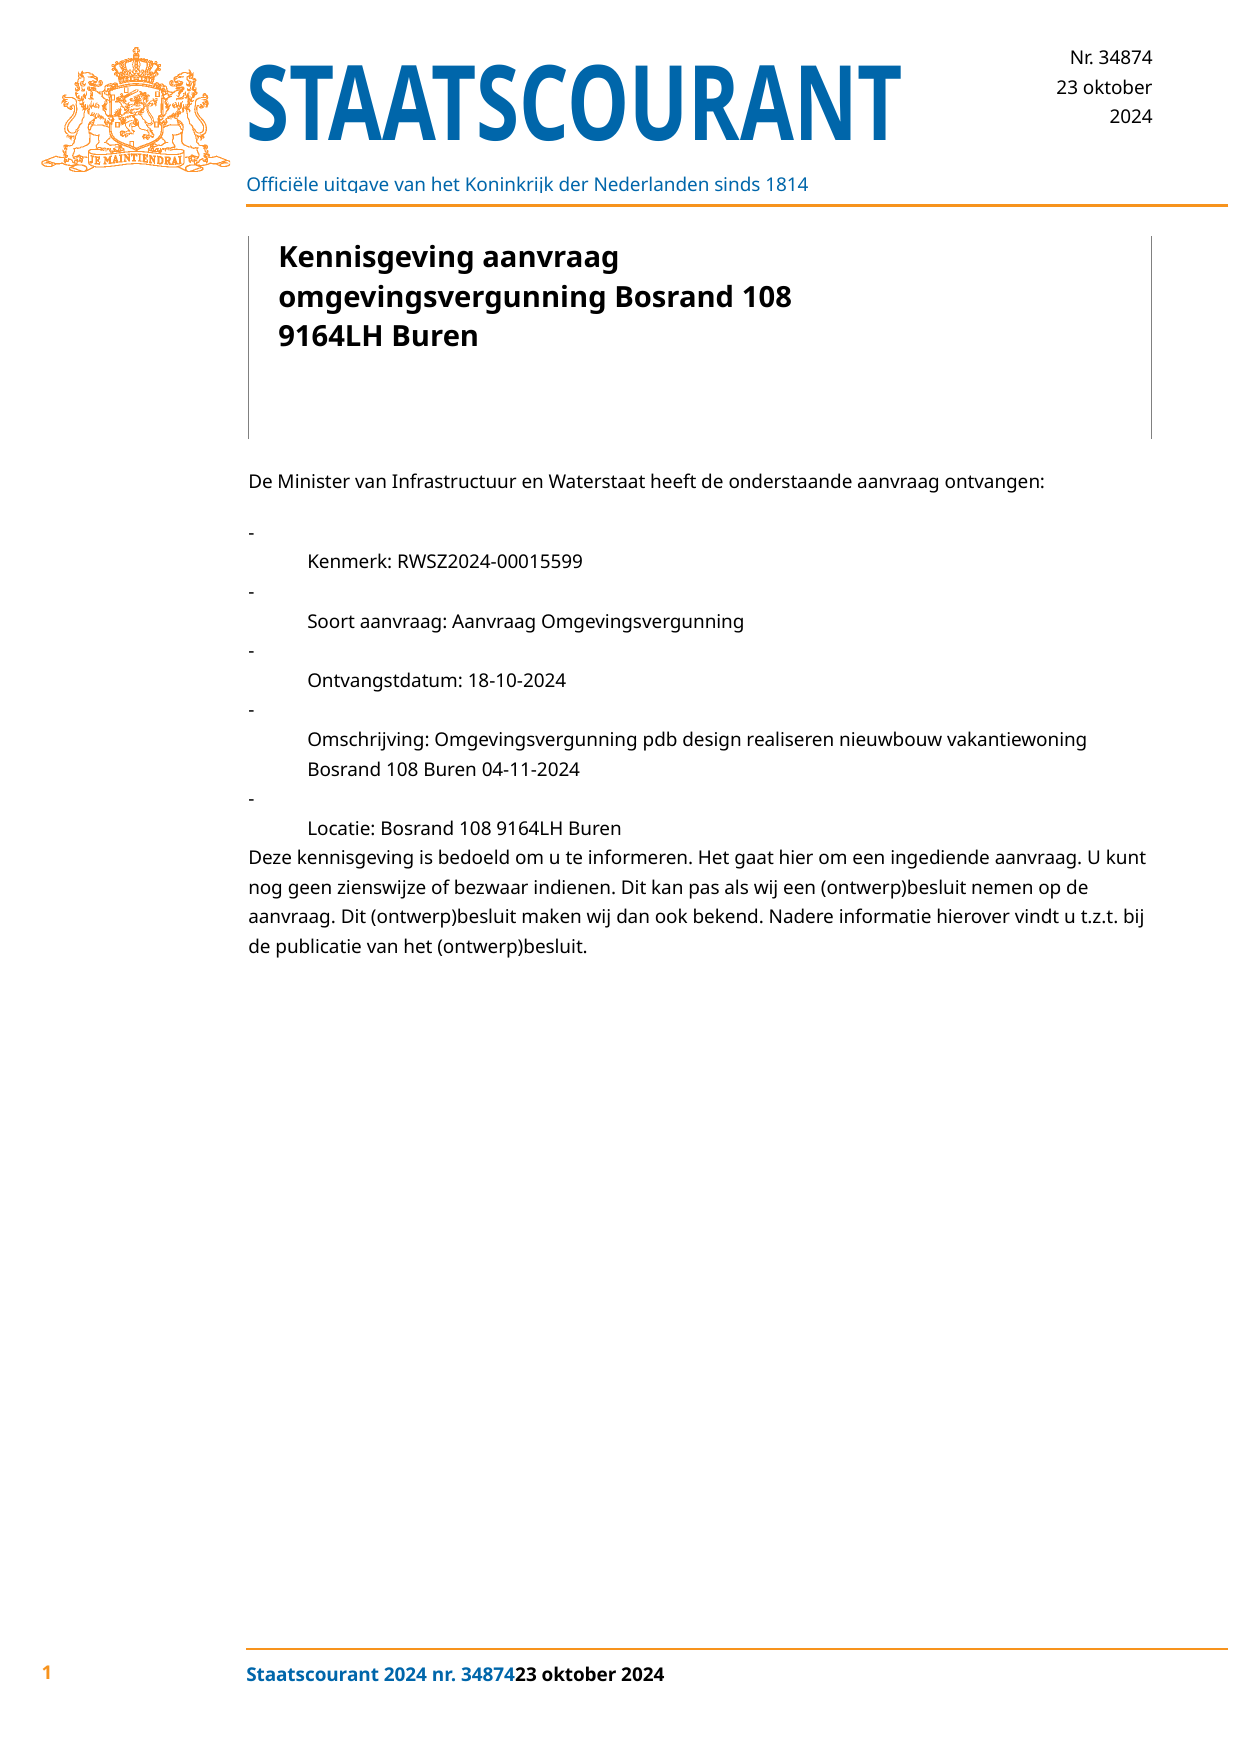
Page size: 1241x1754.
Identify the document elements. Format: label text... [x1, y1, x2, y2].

picture [912, 236, 1090, 414]
list Kenmerk: RWSZ2024-00015599 [248, 549, 1152, 574]
list Ontvangstdatum: 18-10-2024 [248, 667, 1152, 693]
list Omschrijving: Omgevingsvergunning pdb design realiseren nieuwbouw vakantiewoning Bosrand 108 Buren 04-11-2024 [248, 726, 1152, 781]
text Deze kennisgeving is bedoeld om u te informeren. Het gaat hier om een ingediende aanvraag. U kunt nog geen zienswijze of bezwaar indienen. Dit kan pas als wij een (ontwerp)besluit nemen op de aanvraag. Dit (ontwerp)besluit maken wij dan ook bekend. Nadere informatie hierover vindt u t.z.t. bij de publicatie van het (ontwerp)besluit. [248, 844, 1152, 959]
table_header Kennisgeving aanvraag omgevingsvergunning Bosrand 108 9164LH Buren [249, 236, 850, 439]
picture [41, 47, 231, 172]
table_header [850, 236, 912, 413]
list Soort aanvraag: Aanvraag Omgevingsvergunning [248, 608, 1152, 633]
list Locatie: Bosrand 108 9164LH Buren [248, 815, 1152, 841]
table_header [1090, 236, 1151, 413]
text De Minister van Infrastructuur en Waterstaat heeft de onderstaande aanvraag ontvangen: [248, 469, 1152, 494]
table_header [850, 414, 1151, 439]
